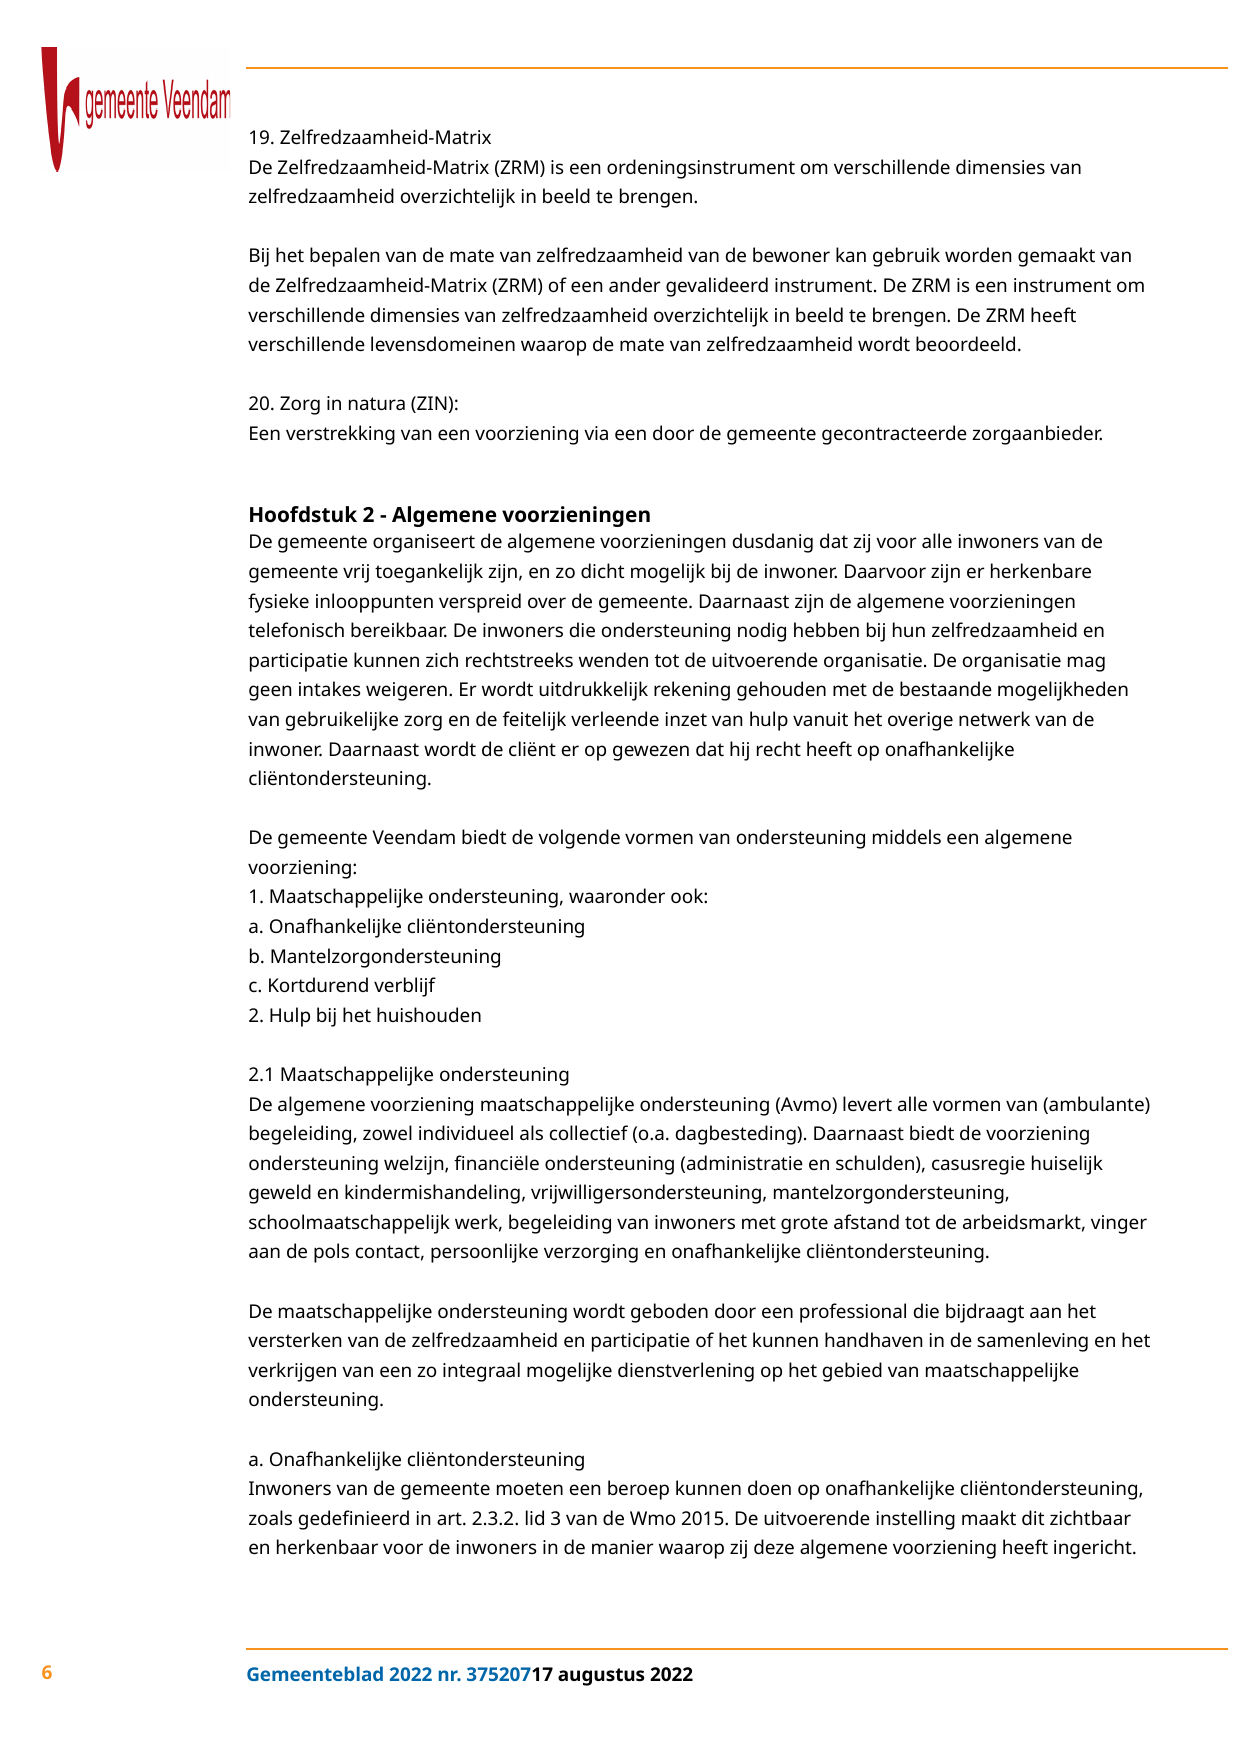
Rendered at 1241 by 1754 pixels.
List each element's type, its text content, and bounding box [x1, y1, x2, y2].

text De gemeente Veendam biedt de volgende vormen van ondersteuning middels een algemene voorziening: [248, 824, 1152, 880]
text 20. Zorg in natura (ZIN): [248, 391, 1152, 416]
text c. Kortdurend verblijf [248, 972, 1152, 998]
text Hoofdstuk 2 - Algemene voorzieningen [248, 500, 1152, 529]
text 19. Zelfredzaamheid-Matrix [248, 124, 1152, 150]
text 2. Hulp bij het huishouden [248, 1002, 1152, 1028]
text a. Onafhankelijke cliëntondersteuning [248, 913, 1152, 939]
text De Zelfredzaamheid-Matrix (ZRM) is een ordeningsinstrument om verschillende dimensies van zelfredzaamheid overzichtelijk in beeld te brengen. [248, 154, 1152, 209]
text 2.1 Maatschappelijke ondersteuning [248, 1061, 1152, 1087]
text De maatschappelijke ondersteuning wordt geboden door een professional die bijdraagt aan het versterken van de zelfredzaamheid en participatie of het kunnen handhaven in de samenleving en het verkrijgen van een zo integraal mogelijke dienstverlening op het gebied van maatschappelijke ondersteuning. [248, 1298, 1152, 1412]
text b. Mantelzorgondersteuning [248, 943, 1152, 968]
picture [41, 47, 231, 172]
text Een verstrekking van een voorziening via een door de gemeente gecontracteerde zorgaanbieder. [248, 420, 1152, 446]
text Inwoners van de gemeente moeten een beroep kunnen doen op onafhankelijke cliëntondersteuning, zoals gedefinieerd in art. 2.3.2. lid 3 van de Wmo 2015. De uitvoerende instelling maakt dit zichtbaar en herkenbaar voor de inwoners in de manier waarop zij deze algemene voorziening heeft ingericht. [248, 1475, 1152, 1560]
text De gemeente organiseert de algemene voorzieningen dusdanig dat zij voor alle inwoners van de gemeente vrij toegankelijk zijn, en zo dicht mogelijk bij de inwoner. Daarvoor zijn er herkenbare fysieke inlooppunten verspreid over de gemeente. Daarnaast zijn de algemene voorzieningen telefonisch bereikbaar. De inwoners die ondersteuning nodig hebben bij hun zelfredzaamheid en participatie kunnen zich rechtstreeks wenden tot de uitvoerende organisatie. De organisatie mag geen intakes weigeren. Er wordt uitdrukkelijk rekening gehouden met de bestaande mogelijkheden van gebruikelijke zorg en de feitelijk verleende inzet van hulp vanuit het overige netwerk van de inwoner. Daarnaast wordt de cliënt er op gewezen dat hij recht heeft op onafhankelijke cliëntondersteuning. [248, 529, 1152, 791]
text a. Onafhankelijke cliëntondersteuning [248, 1446, 1152, 1471]
text Bij het bepalen van de mate van zelfredzaamheid van de bewoner kan gebruik worden gemaakt van de Zelfredzaamheid-Matrix (ZRM) of een ander gevalideerd instrument. De ZRM is een instrument om verschillende dimensies van zelfredzaamheid overzichtelijk in beeld te brengen. De ZRM heeft verschillende levensdomeinen waarop de mate van zelfredzaamheid wordt beoordeeld. [248, 243, 1152, 357]
text 1. Maatschappelijke ondersteuning, waaronder ook: [248, 884, 1152, 909]
text De algemene voorziening maatschappelijke ondersteuning (Avmo) levert alle vormen van (ambulante) begeleiding, zowel individueel als collectief (o.a. dagbesteding). Daarnaast biedt de voorziening ondersteuning welzijn, financiële ondersteuning (administratie en schulden), casusregie huiselijk geweld en kindermishandeling, vrijwilligersondersteuning, mantelzorgondersteuning, schoolmaatschappelijk werk, begeleiding van inwoners met grote afstand tot de arbeidsmarkt, vinger aan de pols contact, persoonlijke verzorging en onafhankelijke cliëntondersteuning. [248, 1091, 1152, 1264]
